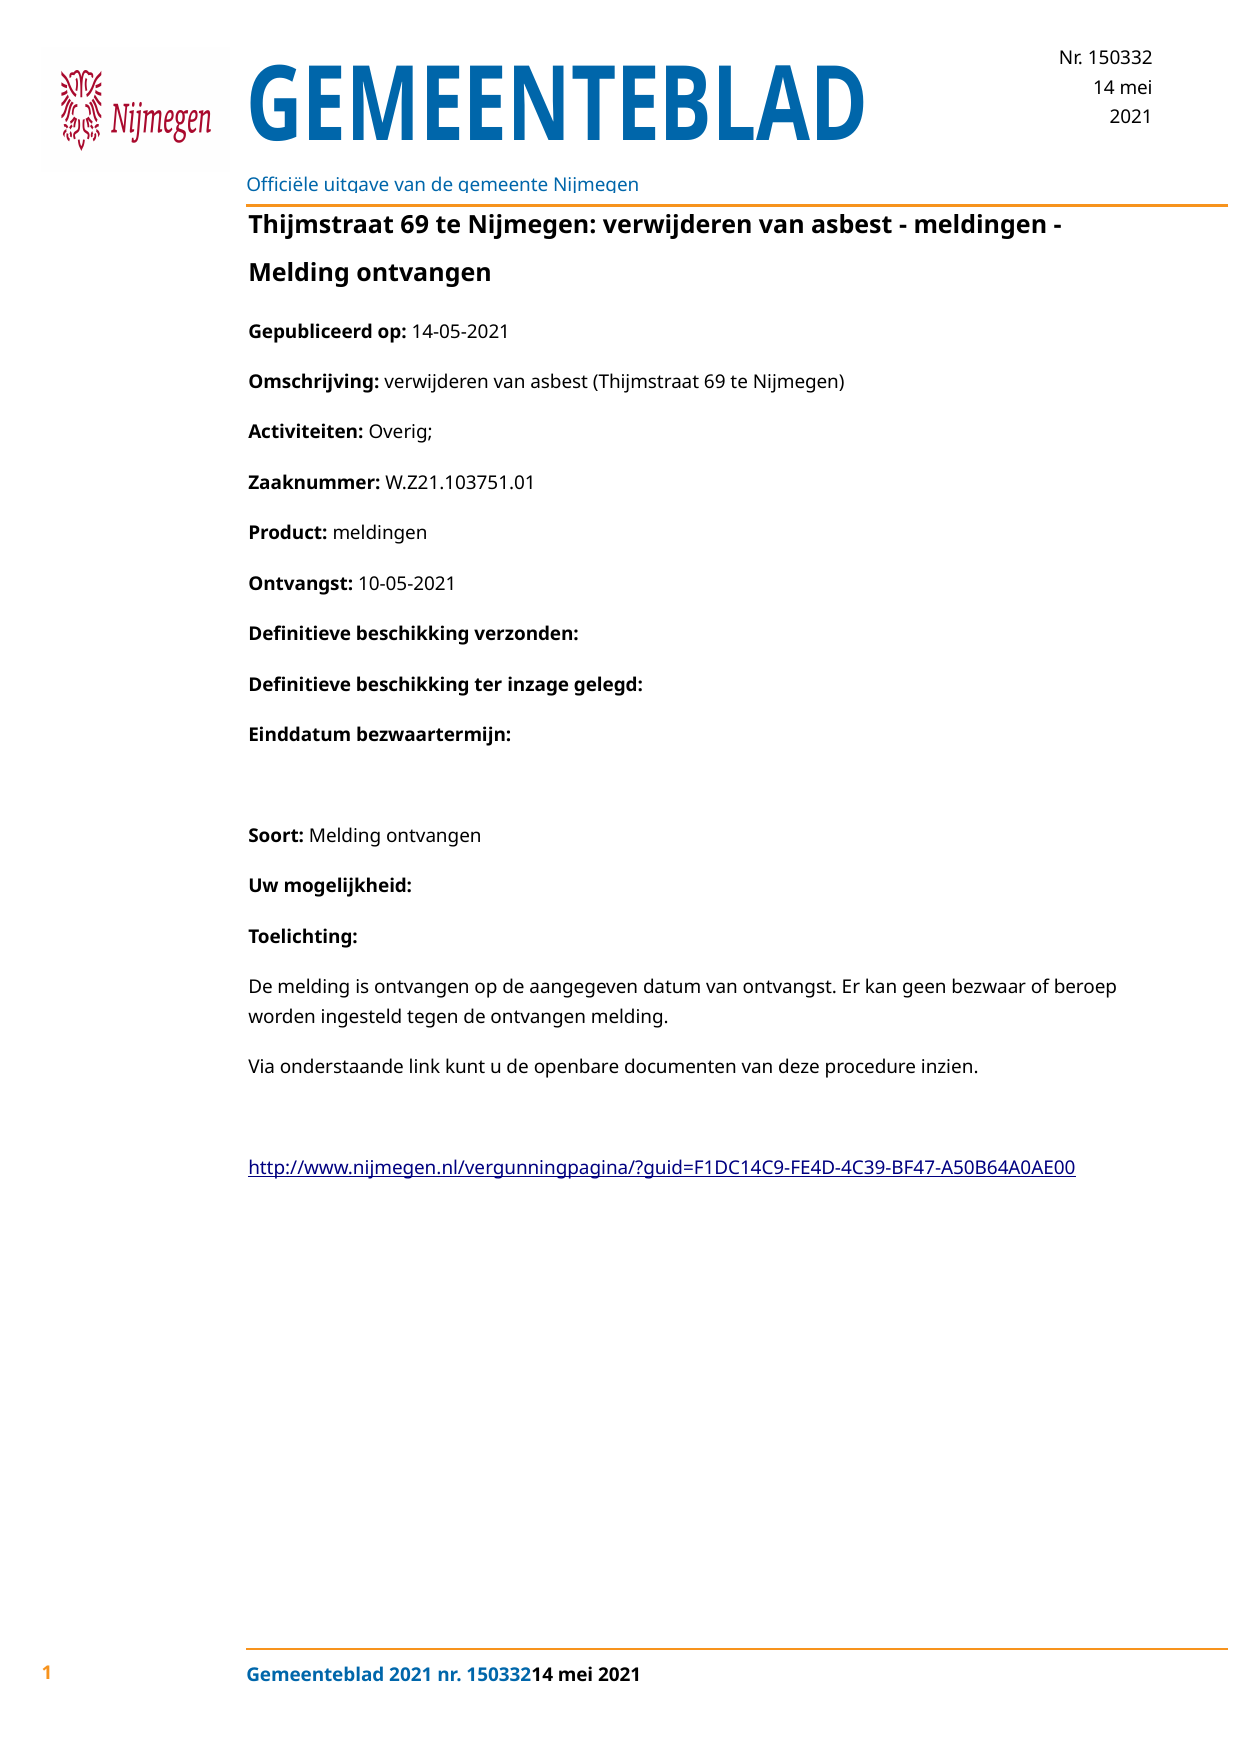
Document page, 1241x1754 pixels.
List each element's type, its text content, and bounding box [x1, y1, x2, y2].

text http://www.nijmegen.nl/vergunningpagina/?guid=F1DC14C9-FE4D-4C39-BF47-A50B64A0AE00 [248, 1154, 1152, 1180]
text Toelichting: [248, 923, 1152, 949]
text Definitieve beschikking verzonden: [248, 620, 1152, 646]
text Thijmstraat 69 te Nijmegen: verwijderen van asbest - meldingen - Melding ontvangen [248, 207, 1152, 288]
text Uw mogelijkheid: [248, 872, 1152, 898]
text Omschrijving: verwijderen van asbest (Thijmstraat 69 te Nijmegen) [248, 368, 1152, 394]
text Definitieve beschikking ter inzage gelegd: [248, 671, 1152, 697]
text Via onderstaande link kunt u de openbare documenten van deze procedure inzien. [248, 1053, 1152, 1079]
text De melding is ontvangen op de aangegeven datum van ontvangst. Er kan geen bezwaar of beroep worden ingesteld tegen de ontvangen melding. [248, 973, 1152, 1029]
text Einddatum bezwaartermijn: [248, 721, 1152, 747]
text Ontvangst: 10-05-2021 [248, 570, 1152, 596]
text Zaaknummer: W.Z21.103751.01 [248, 469, 1152, 495]
text Gepubliceerd op: 14-05-2021 [248, 318, 1152, 344]
text Product: meldingen [248, 519, 1152, 545]
text Soort: Melding ontvangen [248, 822, 1152, 848]
picture [41, 47, 231, 172]
text Activiteiten: Overig; [248, 419, 1152, 444]
